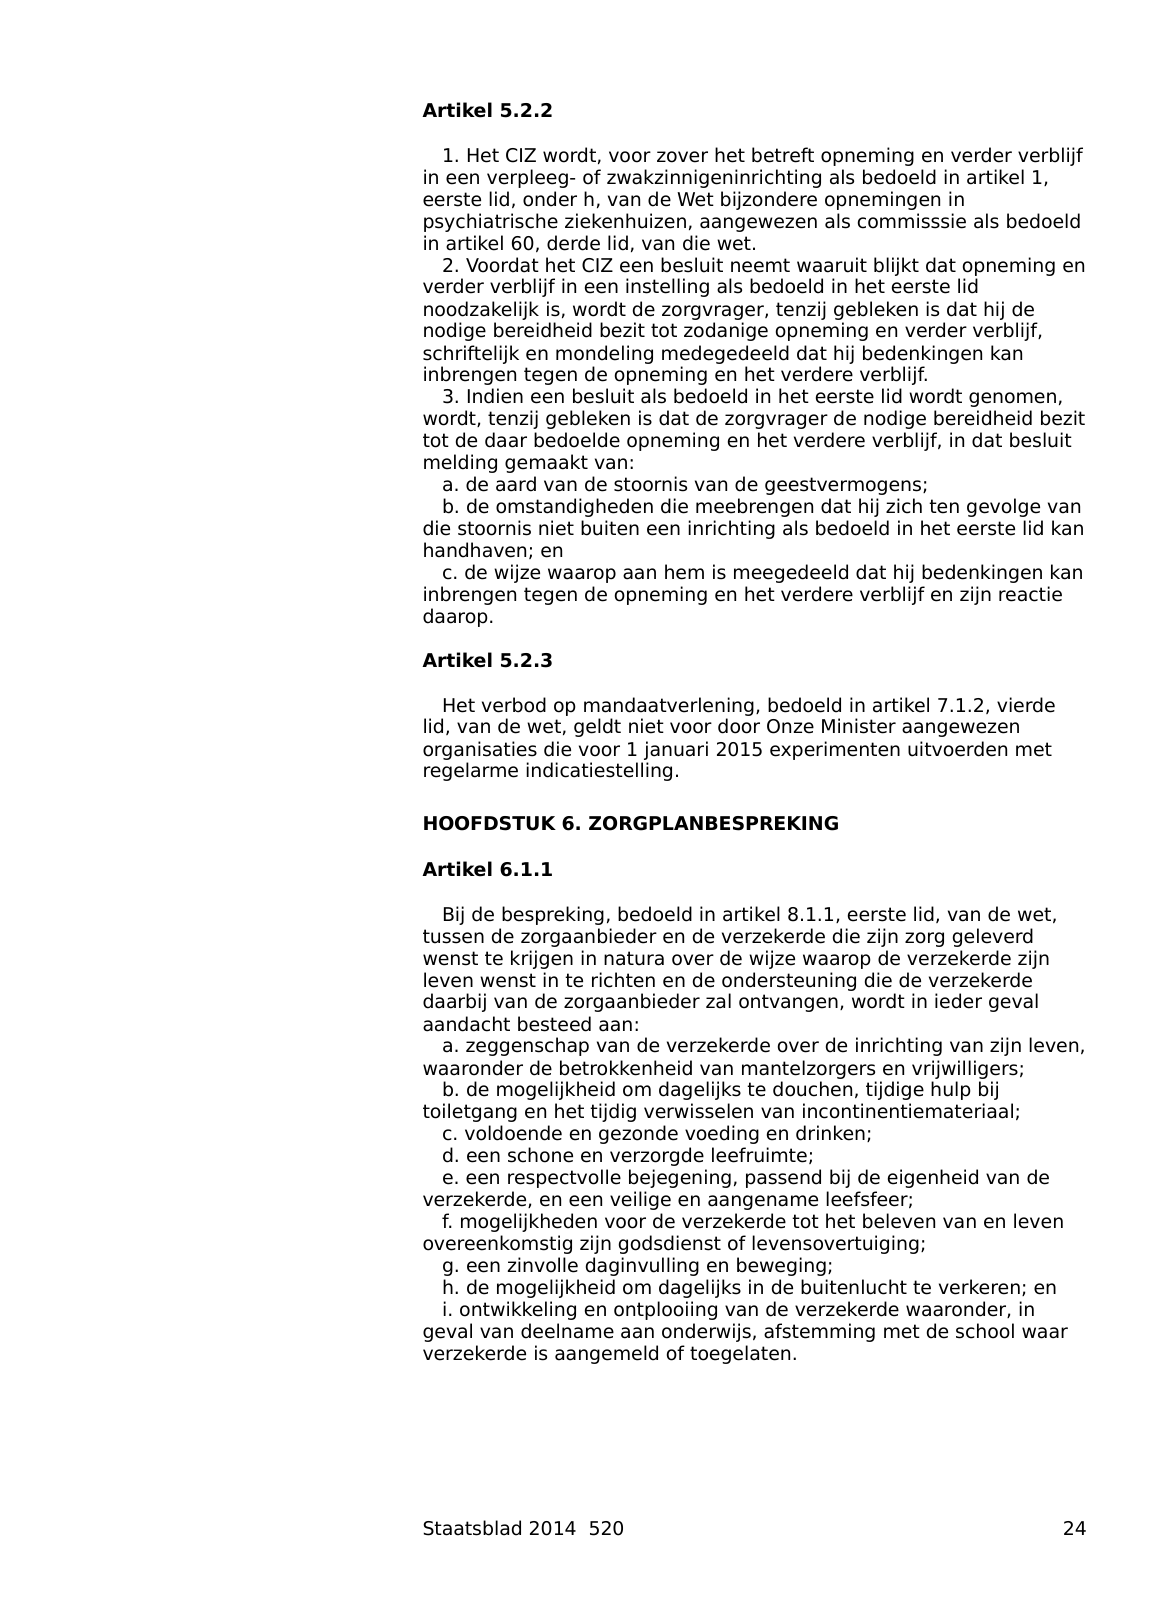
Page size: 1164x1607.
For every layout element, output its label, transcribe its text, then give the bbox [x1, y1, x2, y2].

subtitle Artikel 6.1.1 [422, 859, 1087, 881]
subtitle Artikel 5.2.2 [422, 100, 1087, 122]
text e. een respectvolle bejegening, passend bij de eigenheid van de verzekerde, en een veilige en aangename leefsfeer; [422, 1167, 1087, 1211]
text Bij de bespreking, bedoeld in artikel 8.1.1, eerste lid, van de wet, tussen de zorgaanbieder en de verzekerde die zijn zorg geleverd wenst te krijgen in natura over de wijze waarop de verzekerde zijn leven wenst in te richten en de ondersteuning die de verzekerde daarbij van de zorgaanbieder zal ontvangen, wordt in ieder geval aandacht besteed aan: [422, 903, 1087, 1035]
text Het verbod op mandaatverlening, bedoeld in artikel 7.1.2, vierde lid, van de wet, geldt niet voor door Onze Minister aangewezen organisaties die voor 1 januari 2015 experimenten uitvoerden met regelarme indicatiestelling. [422, 694, 1087, 782]
text h. de mogelijkheid om dagelijks in de buitenlucht te verkeren; en [422, 1277, 1087, 1299]
text f. mogelijkheden voor de verzekerde tot het beleven van en leven overeenkomstig zijn godsdienst of levensovertuiging; [422, 1211, 1087, 1255]
text a. zeggenschap van de verzekerde over de inrichting van zijn leven, waaronder de betrokkenheid van mantelzorgers en vrijwilligers; [422, 1035, 1087, 1079]
text 3. Indien een besluit als bedoeld in het eerste lid wordt genomen, wordt, tenzij gebleken is dat de zorgvrager de nodige bereidheid bezit tot de daar bedoelde opneming en het verdere verblijf, in dat besluit melding gemaakt van: [422, 386, 1087, 474]
text b. de mogelijkheid om dagelijks te douchen, tijdige hulp bij toiletgang en het tijdig verwisselen van incontinentiemateriaal; [422, 1079, 1087, 1123]
text c. voldoende en gezonde voeding en drinken; [422, 1123, 1087, 1145]
subtitle HOOFDSTUK 6. ZORGPLANBESPREKING [422, 812, 1087, 834]
text 1. Het CIZ wordt, voor zover het betreft opneming en verder verblijf in een verpleeg- of zwakzinnigeninrichting als bedoeld in artikel 1, eerste lid, onder h, van de Wet bijzondere opnemingen in psychiatrische ziekenhuizen, aangewezen als commisssie als bedoeld in artikel 60, derde lid, van die wet. [422, 144, 1087, 254]
text b. de omstandigheden die meebrengen dat hij zich ten gevolge van die stoornis niet buiten een inrichting als bedoeld in het eerste lid kan handhaven; en [422, 496, 1087, 562]
text c. de wijze waarop aan hem is meegedeeld dat hij bedenkingen kan inbrengen tegen de opneming en het verdere verblijf en zijn reactie daarop. [422, 562, 1087, 628]
text g. een zinvolle daginvulling en beweging; [422, 1255, 1087, 1277]
text d. een schone en verzorgde leefruimte; [422, 1145, 1087, 1167]
text a. de aard van de stoornis van de geestvermogens; [422, 474, 1087, 496]
subtitle Artikel 5.2.3 [422, 650, 1087, 672]
text i. ontwikkeling en ontplooiing van de verzekerde waaronder, in geval van deelname aan onderwijs, afstemming met de school waar verzekerde is aangemeld of toegelaten. [422, 1299, 1087, 1365]
text 2. Voordat het CIZ een besluit neemt waaruit blijkt dat opneming en verder verblijf in een instelling als bedoeld in het eerste lid noodzakelijk is, wordt de zorgvrager, tenzij gebleken is dat hij de nodige bereidheid bezit tot zodanige opneming en verder verblijf, schriftelijk en mondeling medegedeeld dat hij bedenkingen kan inbrengen tegen de opneming en het verdere verblijf. [422, 254, 1087, 386]
